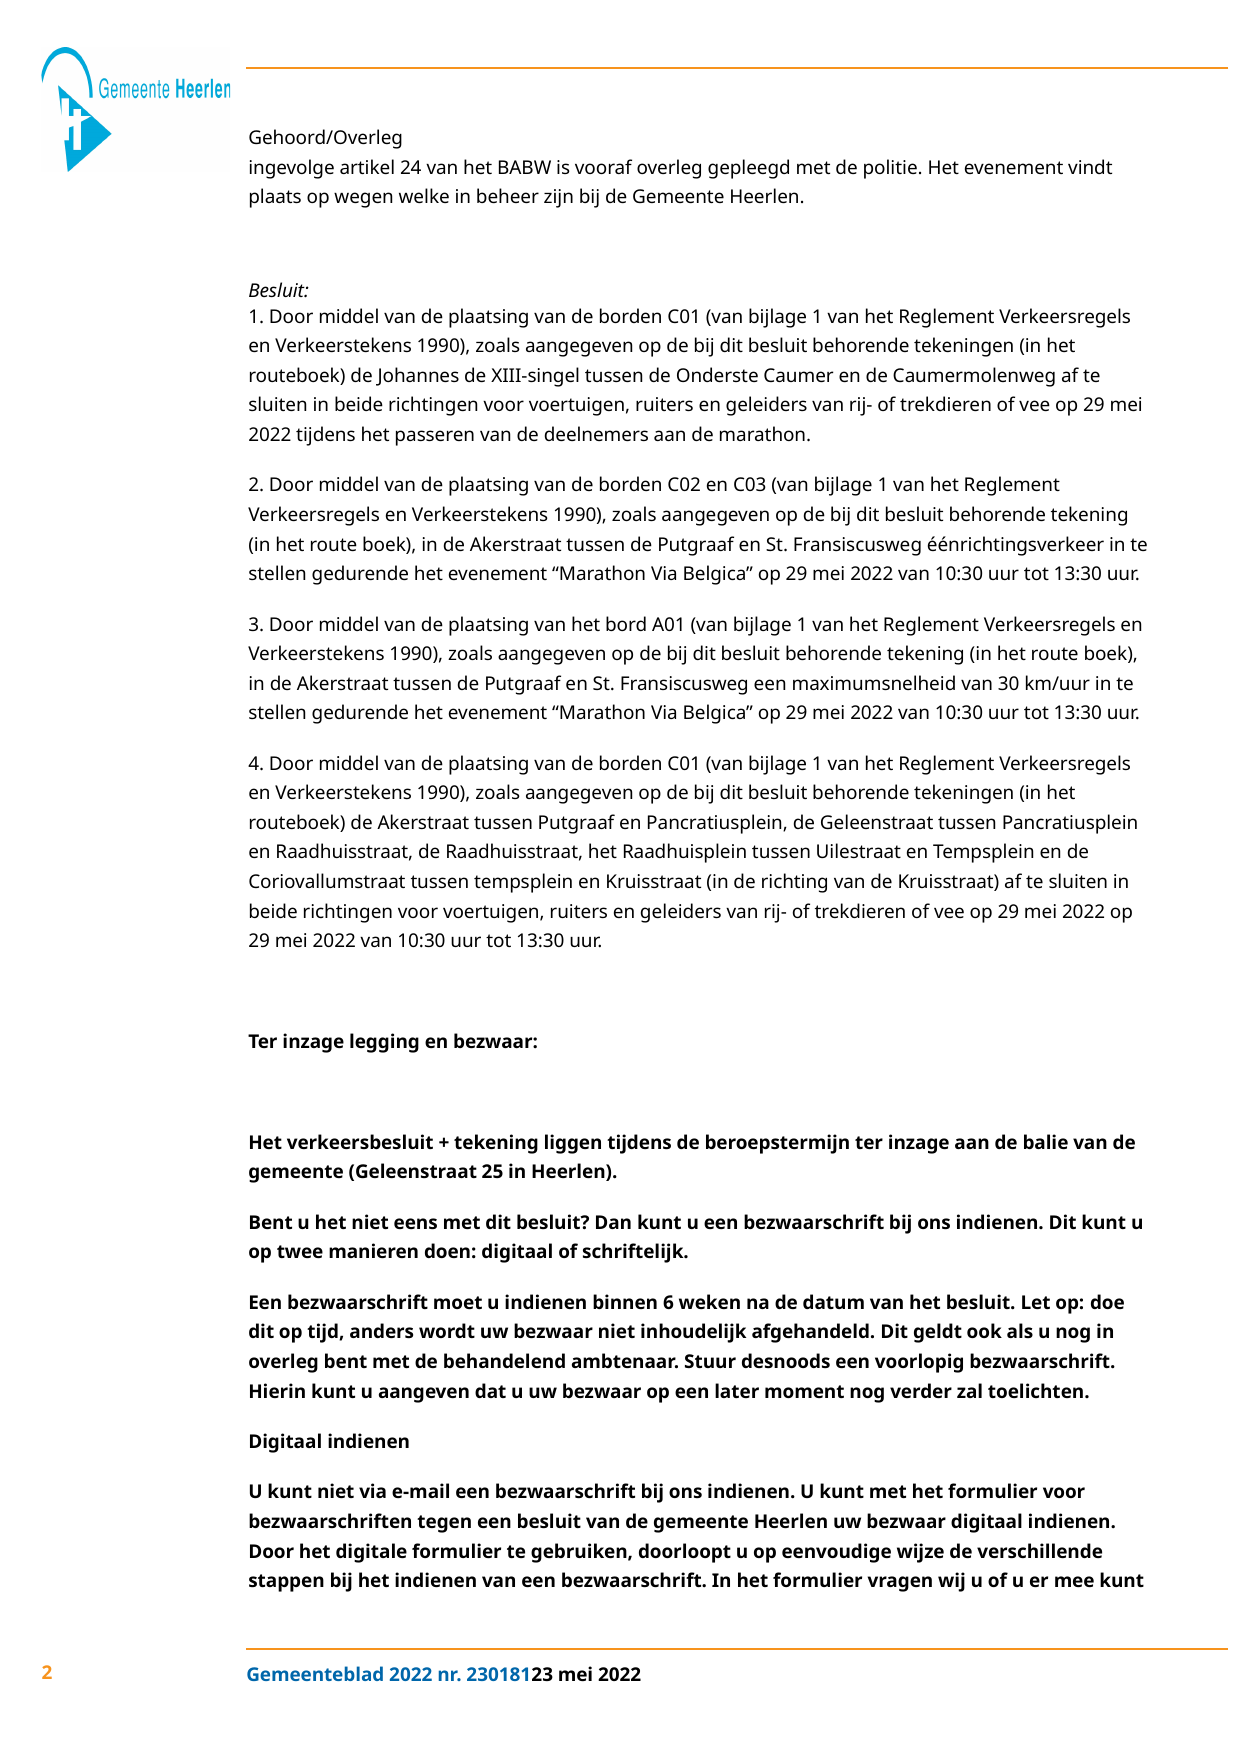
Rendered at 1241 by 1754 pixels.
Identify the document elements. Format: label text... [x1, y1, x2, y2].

text 4. Door middel van de plaatsing van de borden C01 (van bijlage 1 van het Reglement Verkeersregels en Verkeerstekens 1990), zoals aangegeven op de bij dit besluit behorende tekeningen (in het routeboek) de Akerstraat tussen Putgraaf en Pancratiusplein, de Geleenstraat tussen Pancratiusplein en Raadhuisstraat, de Raadhuisstraat, het Raadhuisplein tussen Uilestraat en Tempsplein en de Coriovallumstraat tussen tempsplein en Kruisstraat (in de richting van de Kruisstraat) af te sluiten in beide richtingen voor voertuigen, ruiters en geleiders van rij- of trekdieren of vee op 29 mei 2022 op 29 mei 2022 van 10:30 uur tot 13:30 uur. [248, 750, 1152, 953]
text ingevolge artikel 24 van het BABW is vooraf overleg gepleegd met de politie. Het evenement vindt plaats op wegen welke in beheer zijn bij de Gemeente Heerlen. [248, 154, 1152, 209]
text Besluit: [248, 277, 1152, 303]
text Ter inzage legging en bezwaar: [248, 1028, 1152, 1054]
text 1. Door middel van de plaatsing van de borden C01 (van bijlage 1 van het Reglement Verkeersregels en Verkeerstekens 1990), zoals aangegeven op de bij dit besluit behorende tekeningen (in het routeboek) de Johannes de XIII-singel tussen de Onderste Caumer en de Caumermolenweg af te sluiten in beide richtingen voor voertuigen, ruiters en geleiders van rij- of trekdieren of vee op 29 mei 2022 tijdens het passeren van de deelnemers aan de marathon. [248, 303, 1152, 447]
picture [41, 47, 231, 172]
picture [41, 47, 59, 70]
text Digitaal indienen [248, 1428, 1152, 1454]
text Het verkeersbesluit + tekening liggen tijdens de beroepstermijn ter inzage aan de balie van de gemeente (Geleenstraat 25 in Heerlen). [248, 1129, 1152, 1184]
text Bent u het niet eens met dit besluit? Dan kunt u een bezwaarschrift bij ons indienen. Dit kunt u op twee manieren doen: digitaal of schriftelijk. [248, 1209, 1152, 1264]
text Gehoord/Overleg [248, 124, 1152, 150]
text Een bezwaarschrift moet u indienen binnen 6 weken na de datum van het besluit. Let op: doe dit op tijd, anders wordt uw bezwaar niet inhoudelijk afgehandeld. Dit geldt ook als u nog in overleg bent met de behandelend ambtenaar. Stuur desnoods een voorlopig bezwaarschrift. Hierin kunt u aangeven dat u uw bezwaar op een later moment nog verder zal toelichten. [248, 1289, 1152, 1403]
text U kunt niet via e-mail een bezwaarschrift bij ons indienen. U kunt met het formulier voor bezwaarschriften tegen een besluit van de gemeente Heerlen uw bezwaar digitaal indienen. Door het digitale formulier te gebruiken, doorloopt u op eenvoudige wijze de verschillende stappen bij het indienen van een bezwaarschrift. In het formulier vragen wij u of u er mee kunt [248, 1479, 1152, 1593]
text 3. Door middel van de plaatsing van het bord A01 (van bijlage 1 van het Reglement Verkeersregels en Verkeerstekens 1990), zoals aangegeven op de bij dit besluit behorende tekening (in het route boek), in de Akerstraat tussen de Putgraaf en St. Fransiscusweg een maximumsnelheid van 30 km/uur in te stellen gedurende het evenement “Marathon Via Belgica” op 29 mei 2022 van 10:30 uur tot 13:30 uur. [248, 611, 1152, 725]
text 2. Door middel van de plaatsing van de borden C02 en C03 (van bijlage 1 van het Reglement Verkeersregels en Verkeerstekens 1990), zoals aangegeven op de bij dit besluit behorende tekening (in het route boek), in de Akerstraat tussen de Putgraaf en St. Fransiscusweg éénrichtingsverkeer in te stellen gedurende het evenement “Marathon Via Belgica” op 29 mei 2022 van 10:30 uur tot 13:30 uur. [248, 472, 1152, 586]
